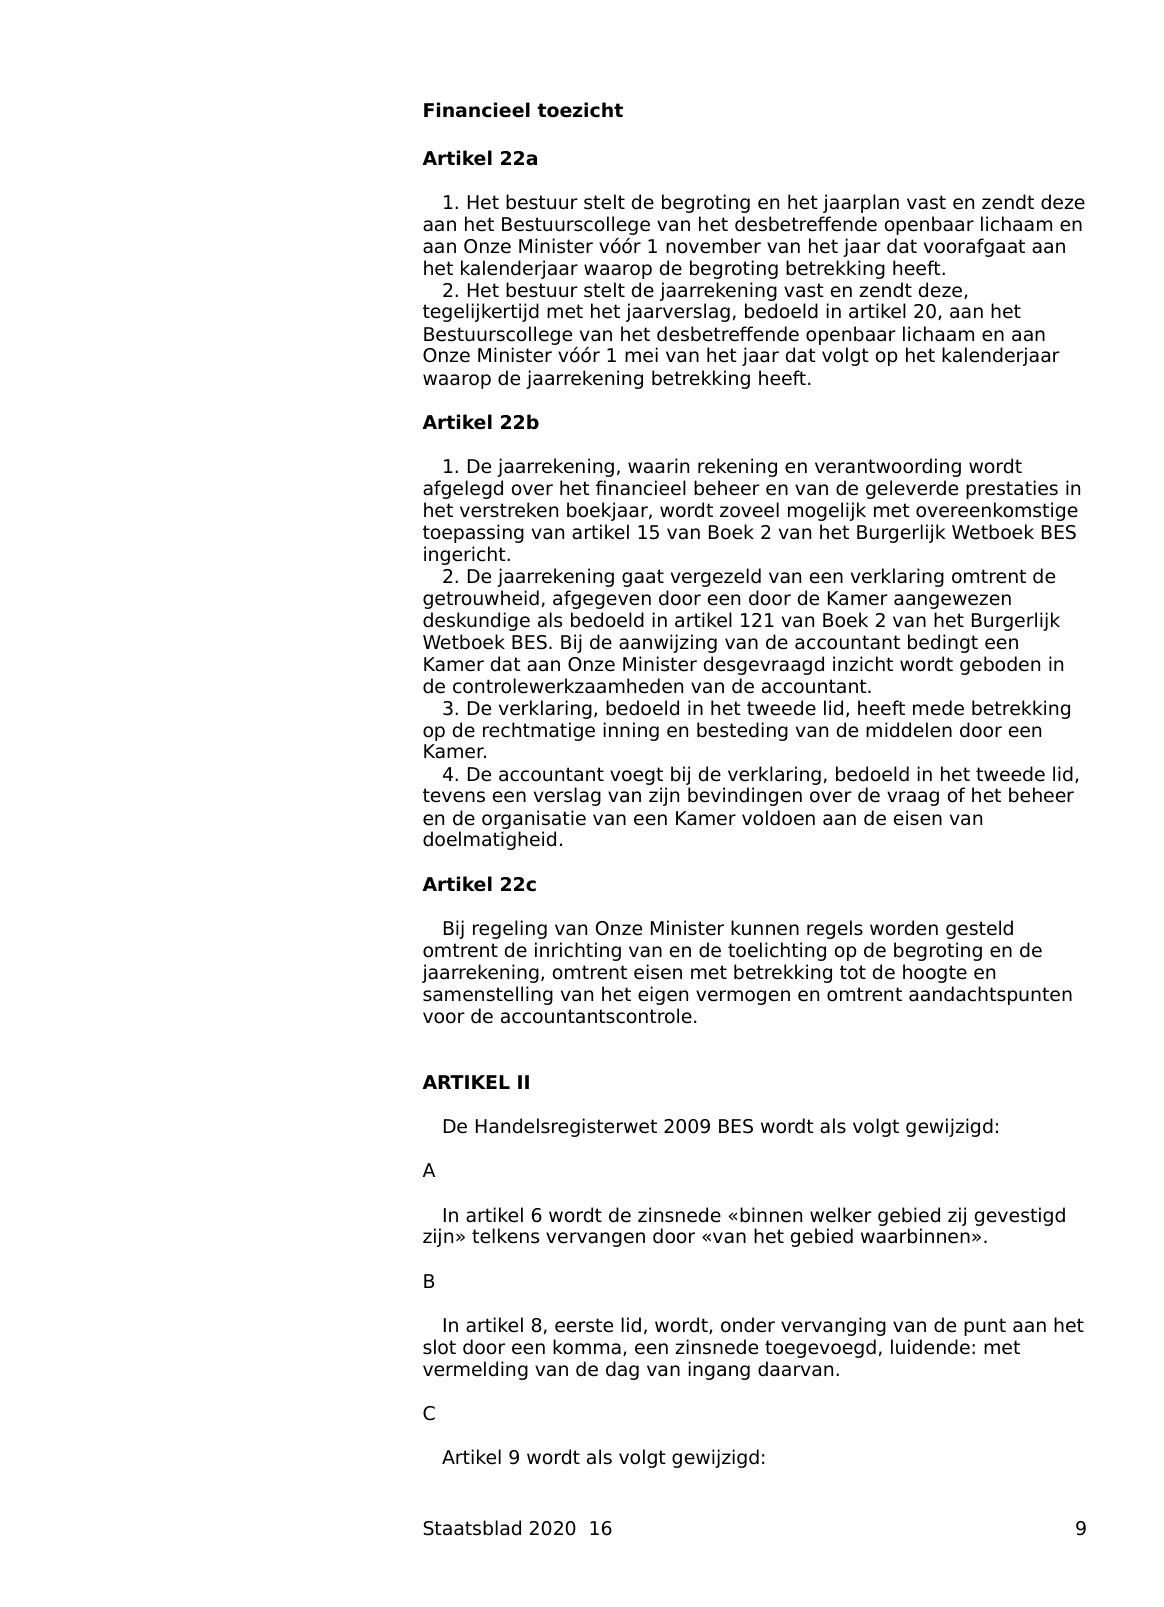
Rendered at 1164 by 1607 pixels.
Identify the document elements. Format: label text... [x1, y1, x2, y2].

text 3. De verklaring, bedoeld in het tweede lid, heeft mede betrekking op de rechtmatige inning en besteding van de middelen door een Kamer. [422, 697, 1087, 763]
subtitle Financieel toezicht [422, 100, 1087, 122]
text 1. Het bestuur stelt de begroting en het jaarplan vast en zendt deze aan het Bestuurscollege van het desbetreffende openbaar lichaam en aan Onze Minister vóór 1 november van het jaar dat voorafgaat aan het kalenderjaar waarop de begroting betrekking heeft. [422, 192, 1087, 279]
text Bij regeling van Onze Minister kunnen regels worden gesteld omtrent de inrichting van en de toelichting op de begroting en de jaarrekening, omtrent eisen met betrekking tot de hoogte en samenstelling van het eigen vermogen en omtrent aandachtspunten voor de accountantscontrole. [422, 918, 1087, 1028]
text 4. De accountant voegt bij de verklaring, bedoeld in het tweede lid, tevens een verslag van zijn bevindingen over de vraag of het beheer en de organisatie van een Kamer voldoen aan de eisen van doelmatigheid. [422, 763, 1087, 851]
subtitle Artikel 22b [422, 412, 1087, 433]
text 2. Het bestuur stelt de jaarrekening vast en zendt deze, tegelijkertijd met het jaarverslag, bedoeld in artikel 20, aan het Bestuurscollege van het desbetreffende openbaar lichaam en aan Onze Minister vóór 1 mei van het jaar dat volgt op het kalenderjaar waarop de jaarrekening betrekking heeft. [422, 279, 1087, 389]
text Artikel 9 wordt als volgt gewijzigd: [422, 1447, 1087, 1469]
subtitle Artikel 22a [422, 147, 1087, 169]
text De Handelsregisterwet 2009 BES wordt als volgt gewijzigd: [422, 1116, 1087, 1138]
text C [422, 1403, 1087, 1425]
text In artikel 6 wordt de zinsnede «binnen welker gebied zij gevestigd zijn» telkens vervangen door «van het gebied waarbinnen». [422, 1204, 1087, 1248]
subtitle ARTIKEL II [422, 1072, 1087, 1094]
text In artikel 8, eerste lid, wordt, onder vervanging van de punt aan het slot door een komma, een zinsnede toegevoegd, luidende: met vermelding van de dag van ingang daarvan. [422, 1315, 1087, 1381]
text 2. De jaarrekening gaat vergezeld van een verklaring omtrent de getrouwheid, afgegeven door een door de Kamer aangewezen deskundige als bedoeld in artikel 121 van Boek 2 van het Burgerlijk Wetboek BES. Bij de aanwijzing van de accountant bedingt een Kamer dat aan Onze Minister desgevraagd inzicht wordt geboden in de controlewerkzaamheden van de accountant. [422, 566, 1087, 697]
text B [422, 1271, 1087, 1293]
text A [422, 1160, 1087, 1182]
subtitle Artikel 22c [422, 873, 1087, 896]
text 1. De jaarrekening, waarin rekening en verantwoording wordt afgelegd over het financieel beheer en van de geleverde prestaties in het verstreken boekjaar, wordt zoveel mogelijk met overeenkomstige toepassing van artikel 15 van Boek 2 van het Burgerlijk Wetboek BES ingericht. [422, 456, 1087, 566]
